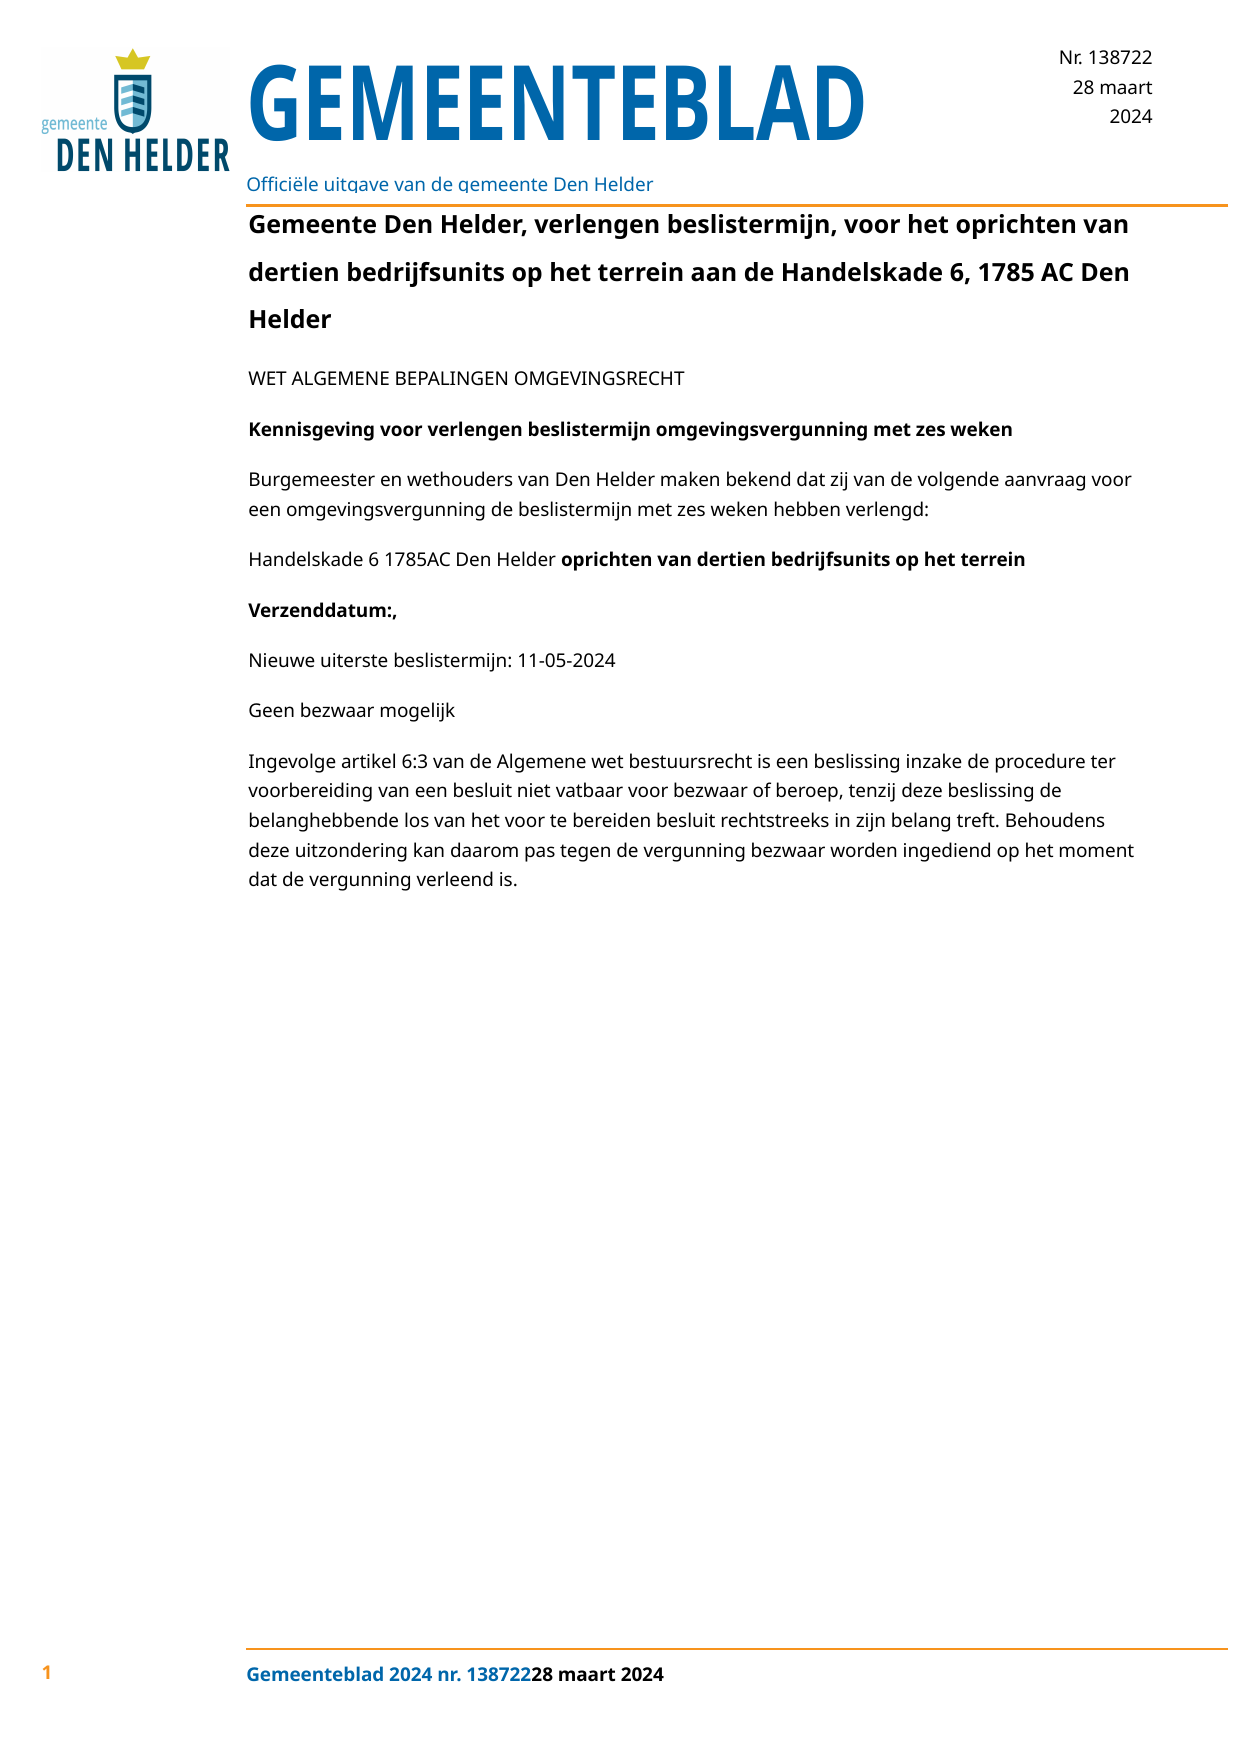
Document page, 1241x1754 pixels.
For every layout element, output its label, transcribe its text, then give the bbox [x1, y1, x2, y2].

picture [182, 144, 187, 165]
text Nieuwe uiterste beslistermijn: 11-05-2024 [248, 647, 1152, 673]
text Handelskade 6 1785AC Den Helder oprichten van dertien bedrijfsunits op het terrein [248, 546, 1152, 572]
picture [63, 144, 68, 165]
text Verzenddatum:, [248, 597, 1152, 622]
text WET ALGEMENE BEPALINGEN OMGEVINGSRECHT [248, 366, 1152, 391]
text Burgemeester en wethouders van Den Helder maken bekend dat zij van de volgende aanvraag voor een omgevingsvergunning de beslistermijn met zes weken hebben verlengd: [248, 466, 1152, 522]
text Kennisgeving voor verlengen beslistermijn omgevingsvergunning met zes weken [248, 416, 1152, 442]
picture [41, 47, 231, 172]
text Gemeente Den Helder, verlengen beslistermijn, voor het oprichten van dertien bedrijfsunits op het terrein aan de Handelskade 6, 1785 AC Den Helder [248, 207, 1152, 336]
picture [100, 154, 106, 172]
picture [130, 157, 135, 172]
picture [220, 160, 224, 172]
text Geen bezwaar mogelijk [248, 698, 1152, 723]
text Ingevolge artikel 6:3 van de Algemene wet bestuursrecht is een beslissing inzake de procedure ter voorbereiding van een besluit niet vatbaar voor bezwaar of beroep, tenzij deze beslissing de belanghebbende los van het voor te bereiden besluit rechtstreeks in zijn belang treft. Behoudens deze uitzondering kan daarom pas tegen de vergunning bezwaar worden ingediend op het moment dat de vergunning verleend is. [248, 748, 1152, 892]
